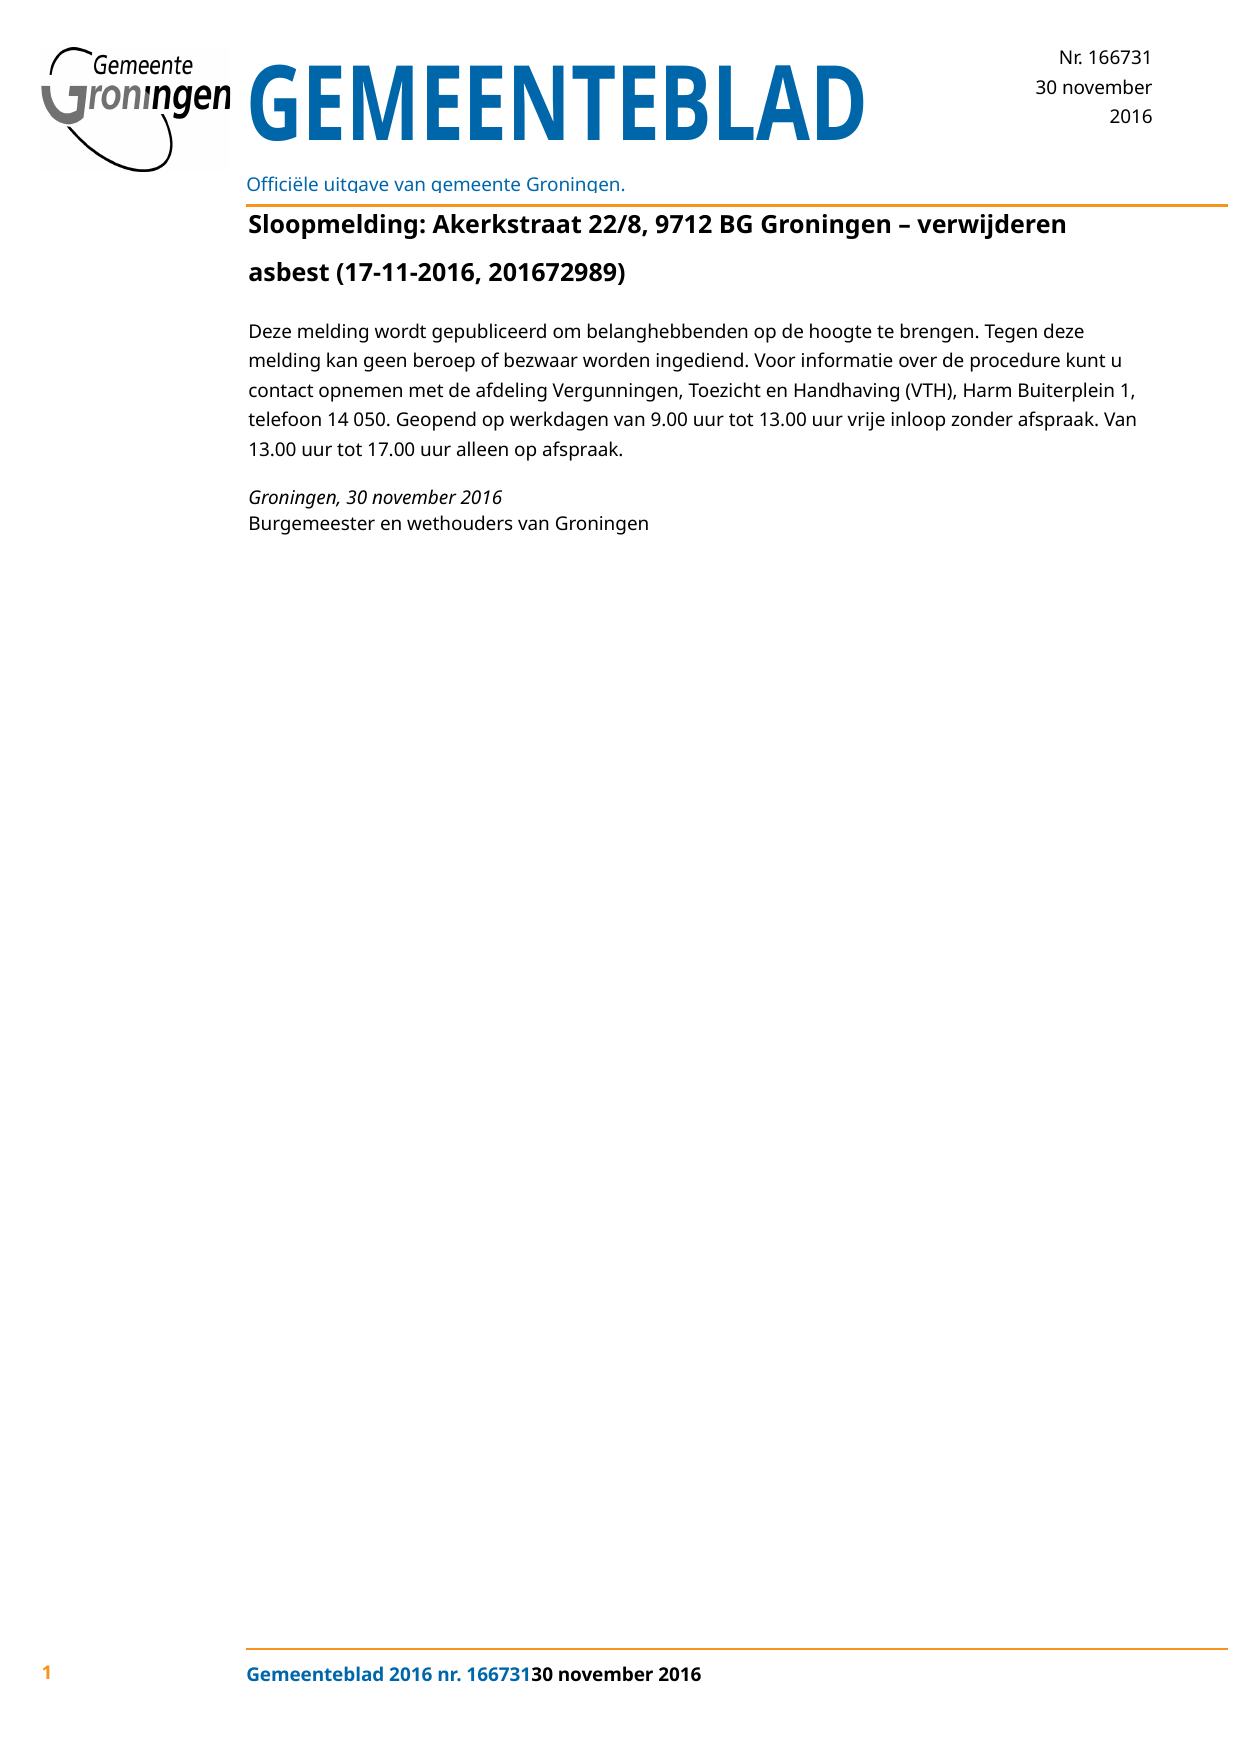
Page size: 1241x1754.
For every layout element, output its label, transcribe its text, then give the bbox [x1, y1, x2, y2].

picture [41, 47, 231, 172]
text Deze melding wordt gepubliceerd om belanghebbenden op de hoogte te brengen. Tegen deze melding kan geen beroep of bezwaar worden ingediend. Voor informatie over de procedure kunt u contact opnemen met de afdeling Vergunningen, Toezicht en Handhaving (VTH), Harm Buiterplein 1, telefoon 14 050. Geopend op werkdagen van 9.00 uur tot 13.00 uur vrije inloop zonder afspraak. Van 13.00 uur tot 17.00 uur alleen op afspraak. [248, 318, 1152, 462]
text Burgemeester en wethouders van Groningen [248, 510, 1152, 536]
text Sloopmelding: Akerkstraat 22/8, 9712 BG Groningen – verwijderen asbest (17-11-2016, 201672989) [248, 207, 1152, 288]
text Groningen, 30 november 2016 [248, 484, 1152, 510]
